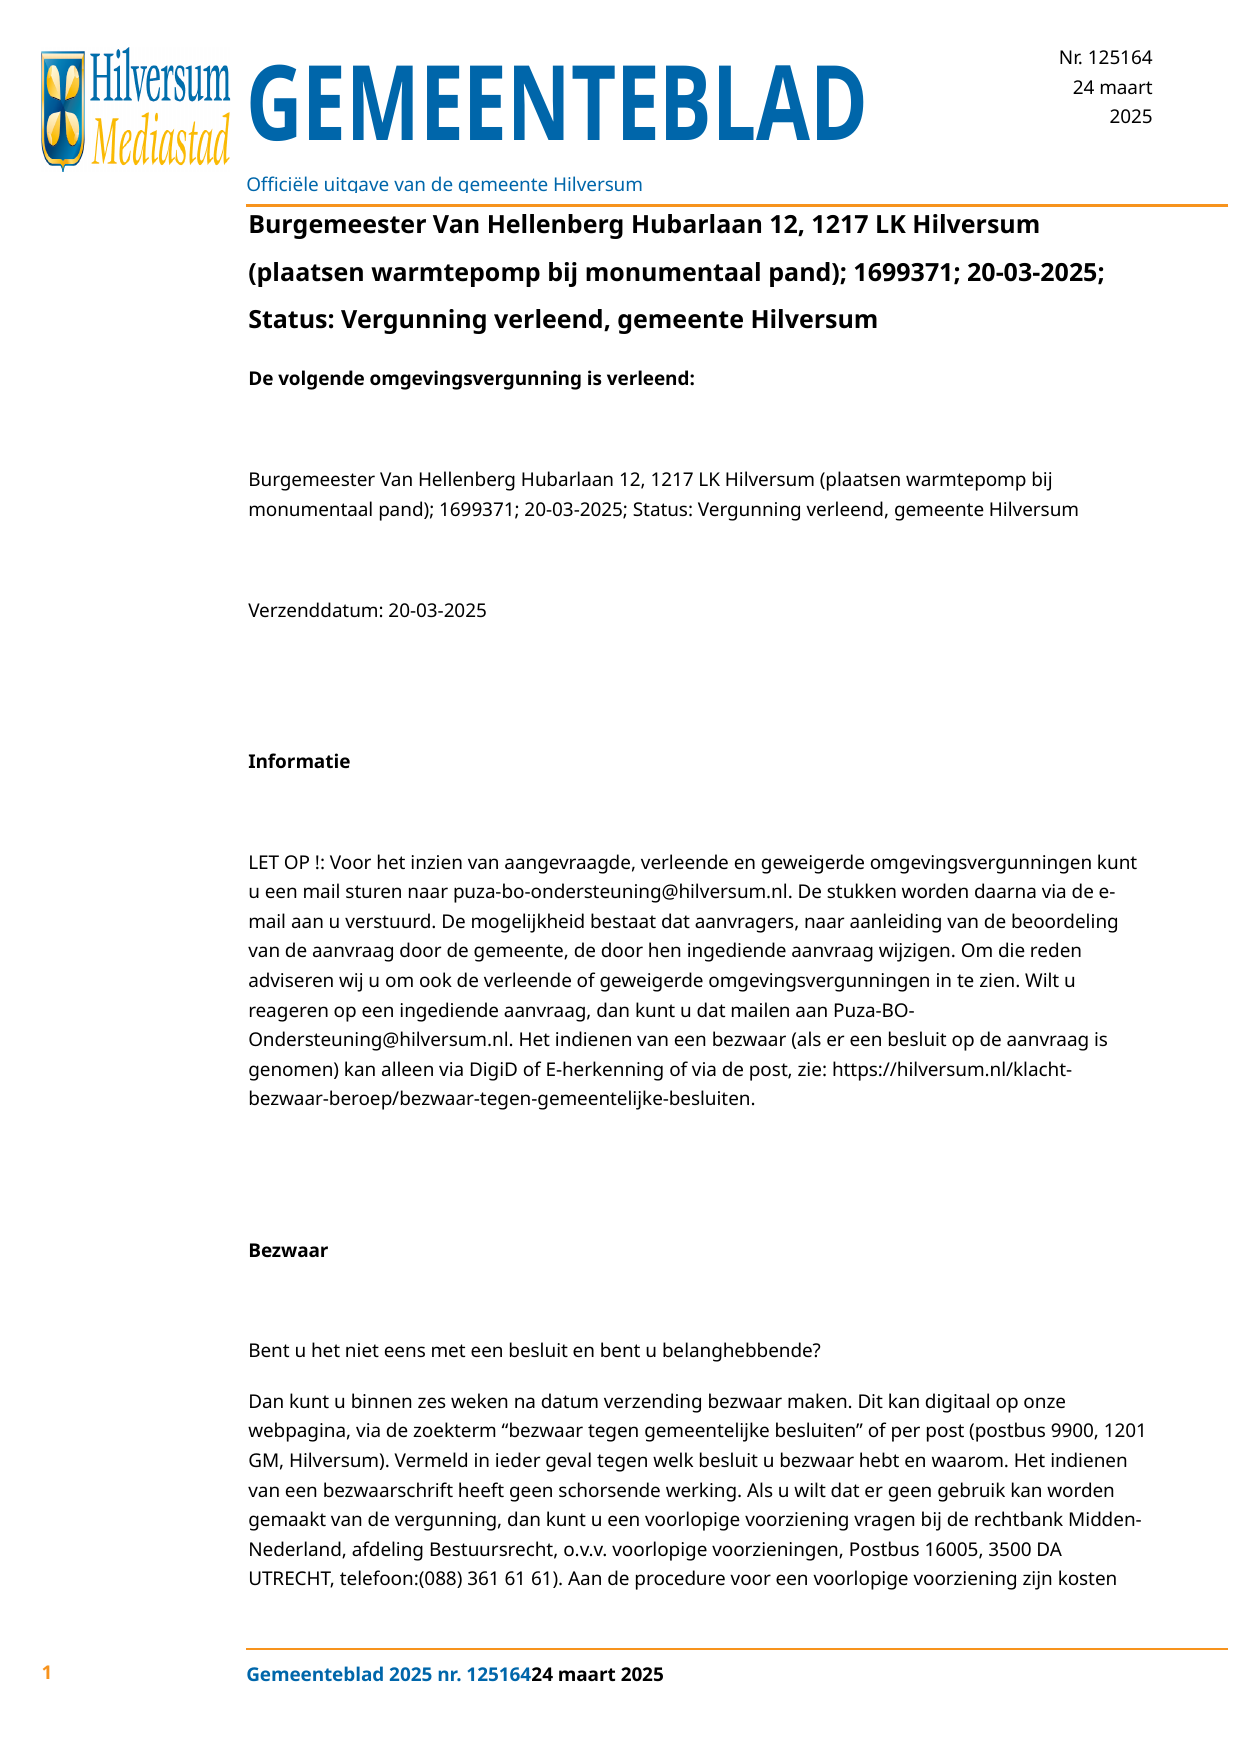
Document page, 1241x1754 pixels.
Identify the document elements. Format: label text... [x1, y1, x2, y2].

text Bent u het niet eens met een besluit en bent u belanghebbende? [248, 1338, 1152, 1363]
text Dan kunt u binnen zes weken na datum verzending bezwaar maken. Dit kan digitaal op onze webpagina, via de zoekterm “bezwaar tegen gemeentelijke besluiten” of per post (postbus 9900, 1201 GM, Hilversum). Vermeld in ieder geval tegen welk besluit u bezwaar hebt en waarom. Het indienen van een bezwaarschrift heeft geen schorsende werking. Als u wilt dat er geen gebruik kan worden gemaakt van de vergunning, dan kunt u een voorlopige voorziening vragen bij de rechtbank Midden-Nederland, afdeling Bestuursrecht, o.v.v. voorlopige voorzieningen, Postbus 16005, 3500 DA UTRECHT, telefoon:(088) 361 61 61). Aan de procedure voor een voorlopige voorziening zijn kosten [248, 1388, 1152, 1591]
text Burgemeester Van Hellenberg Hubarlaan 12, 1217 LK Hilversum (plaatsen warmtepomp bij monumentaal pand); 1699371; 20-03-2025; Status: Vergunning verleend, gemeente Hilversum [248, 207, 1152, 336]
text LET OP !: Voor het inzien van aangevraagde, verleende en geweigerde omgevingsvergunningen kunt u een mail sturen naar puza-bo-ondersteuning@hilversum.nl. De stukken worden daarna via de e-mail aan u verstuurd. De mogelijkheid bestaat dat aanvragers, naar aanleiding van de beoordeling van de aanvraag door de gemeente, de door hen ingediende aanvraag wijzigen. Om die reden adviseren wij u om ook de verleende of geweigerde omgevingsvergunningen in te zien. Wilt u reageren op een ingediende aanvraag, dan kunt u dat mailen aan Puza-BO-Ondersteuning@hilversum.nl. Het indienen van een bezwaar (als er een besluit op de aanvraag is genomen) kan alleen via DigiD of E-herkenning of via de post, zie: https://hilversum.nl/klacht-bezwaar-beroep/bezwaar-tegen-gemeentelijke-besluiten. [248, 849, 1152, 1111]
text Burgemeester Van Hellenberg Hubarlaan 12, 1217 LK Hilversum (plaatsen warmtepomp bij monumentaal pand); 1699371; 20-03-2025; Status: Vergunning verleend, gemeente Hilversum [248, 466, 1152, 522]
text Verzenddatum: 20-03-2025 [248, 597, 1152, 622]
text Informatie [248, 748, 1152, 774]
text Bezwaar [248, 1237, 1152, 1262]
picture [41, 47, 231, 172]
text De volgende omgevingsvergunning is verleend: [248, 366, 1152, 391]
